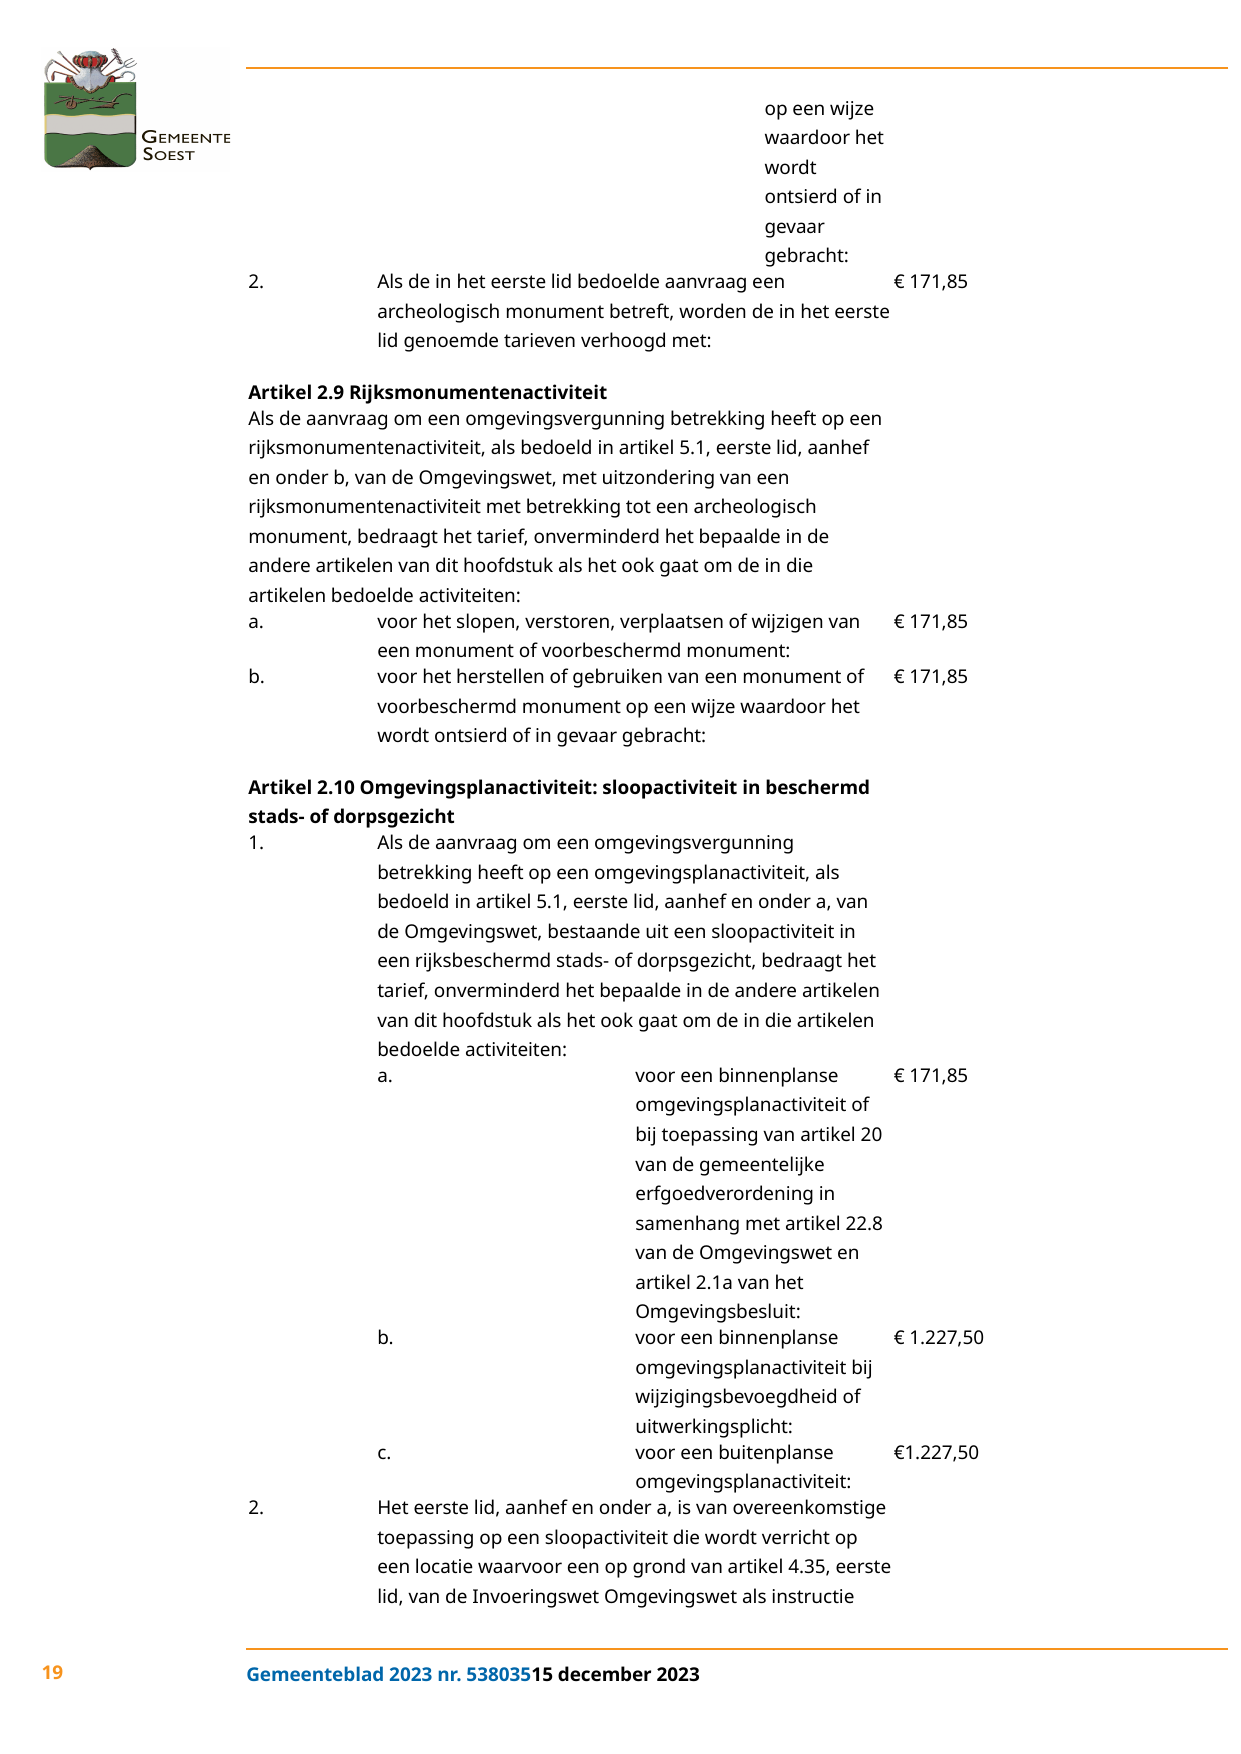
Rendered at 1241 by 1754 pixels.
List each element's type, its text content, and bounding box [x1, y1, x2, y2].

table_cell [248, 353, 893, 379]
table_cell 1. [248, 829, 377, 1062]
table_cell voor het slopen, verstoren, verplaatsen of wijzigen van een monument of voorbeschermd monument: [377, 608, 893, 663]
table_cell [248, 748, 893, 774]
table_cell b. [377, 1325, 635, 1439]
table_cell [248, 95, 635, 268]
table_cell [894, 379, 1152, 405]
table_cell [894, 95, 1152, 268]
table_cell [894, 405, 1152, 608]
picture [41, 47, 231, 172]
table_cell a. [377, 1062, 635, 1324]
table_cell €1.227,50 [894, 1439, 1152, 1494]
table_cell [894, 829, 1152, 1062]
table_cell Als de aanvraag om een omgevingsvergunning betrekking heeft op een rijksmonumentenactiviteit, als bedoeld in artikel 5.1, eerste lid, aanhef en onder b, van de Omgevingswet, met uitzondering van een rijksmonumentenactiviteit met betrekking tot een archeologisch monument, bedraagt het tarief, onverminderd het bepaalde in de andere artikelen van dit hoofdstuk als het ook gaat om de in die artikelen bedoelde activiteiten: [248, 405, 893, 608]
table_cell € 171,85 [894, 269, 1152, 353]
table_cell c. [377, 1439, 635, 1494]
table_cell [248, 1325, 377, 1439]
table_cell € 171,85 [894, 663, 1152, 748]
table_cell voor een binnenplanse omgevingsplanactiviteit bij wijzigingsbevoegdheid of uitwerkingsplicht: [635, 1325, 893, 1439]
table_cell Artikel 2.10 Omgevingsplanactiviteit: sloopactiviteit in beschermd stads- of dorpsgezicht [248, 774, 893, 829]
table_cell voor het herstellen of gebruiken van een monument of voorbeschermd monument op een wijze waardoor het wordt ontsierd of in gevaar gebracht: [377, 663, 893, 748]
table_cell Als de in het eerste lid bedoelde aanvraag een archeologisch monument betreft, worden de in het eerste lid genoemde tarieven verhoogd met: [377, 269, 893, 353]
table_cell a. [248, 608, 377, 663]
table_cell [248, 1062, 377, 1324]
table_cell € 171,85 [894, 608, 1152, 663]
table_cell voor een buitenplanse omgevingsplanactiviteit: [635, 1439, 893, 1494]
table_cell € 1.227,50 [894, 1325, 1152, 1439]
table_cell Artikel 2.9 Rijksmonumentenactiviteit [248, 379, 893, 405]
table_cell 2. [248, 269, 377, 353]
table_cell [894, 353, 1152, 379]
table_cell op een wijze waardoor het wordt ontsierd of in gevaar gebracht: [764, 95, 893, 268]
table_cell [894, 774, 1152, 829]
table_cell Als de aanvraag om een omgevingsvergunning betrekking heeft op een omgevingsplanactiviteit, als bedoeld in artikel 5.1, eerste lid, aanhef en onder a, van de Omgevingswet, bestaande uit een sloopactiviteit in een rijksbeschermd stads- of dorpsgezicht, bedraagt het tarief, onverminderd het bepaalde in de andere artikelen van dit hoofdstuk als het ook gaat om de in die artikelen bedoelde activiteiten: [377, 829, 893, 1062]
table_cell [894, 748, 1152, 774]
table_cell [248, 1439, 377, 1494]
table_cell [894, 1494, 1152, 1609]
table_cell € 171,85 [894, 1062, 1152, 1324]
table_cell voor een binnenplanse omgevingsplanactiviteit of bij toepassing van artikel 20 van de gemeentelijke erfgoedverordening in samenhang met artikel 22.8 van de Omgevingswet en artikel 2.1a van het Omgevingsbesluit: [635, 1062, 893, 1324]
table_cell Het eerste lid, aanhef en onder a, is van overeenkomstige toepassing op een sloopactiviteit die wordt verricht op een locatie waarvoor een op grond van artikel 4.35, eerste lid, van de Invoeringswet Omgevingswet als instructie [377, 1494, 893, 1609]
table_cell 2. [248, 1494, 377, 1609]
table_cell [635, 95, 764, 268]
table_cell b. [248, 663, 377, 748]
